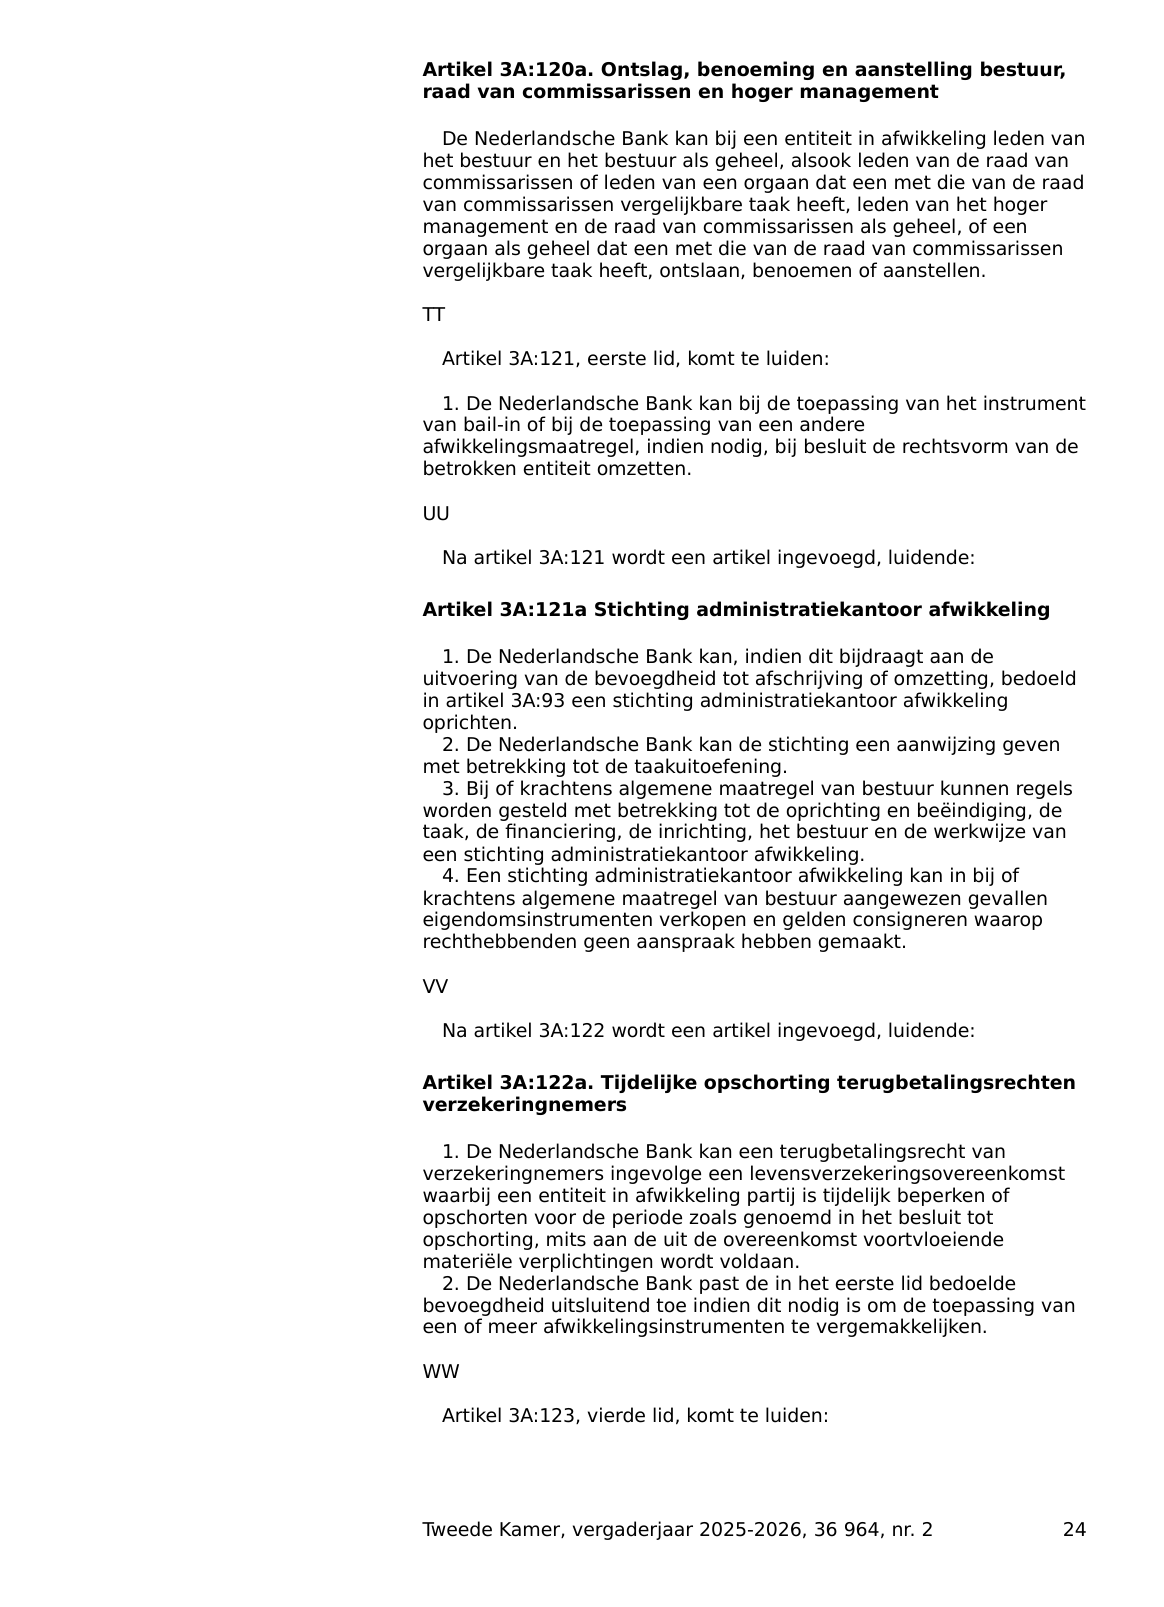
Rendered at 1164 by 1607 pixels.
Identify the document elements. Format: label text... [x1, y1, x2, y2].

text 1. De Nederlandsche Bank kan een terugbetalingsrecht van verzekeringnemers ingevolge een levensverzekeringsovereenkomst waarbij een entiteit in afwikkeling partij is tijdelijk beperken of opschorten voor de periode zoals genoemd in het besluit tot opschorting, mits aan de uit de overeenkomst voortvloeiende materiële verplichtingen wordt voldaan. [422, 1141, 1087, 1272]
text 1. De Nederlandsche Bank kan bij de toepassing van het instrument van bail-in of bij de toepassing van een andere afwikkelingsmaatregel, indien nodig, bij besluit de rechtsvorm van de betrokken entiteit omzetten. [422, 392, 1087, 480]
subtitle Artikel 3A:121a Stichting administratiekantoor afwikkeling [422, 599, 1087, 621]
text 4. Een stichting administratiekantoor afwikkeling kan in bij of krachtens algemene maatregel van bestuur aangewezen gevallen eigendomsinstrumenten verkopen en gelden consigneren waarop rechthebbenden geen aanspraak hebben gemaakt. [422, 865, 1087, 953]
text Na artikel 3A:121 wordt een artikel ingevoegd, luidende: [422, 547, 1087, 569]
text 1. De Nederlandsche Bank kan, indien dit bijdraagt aan de uitvoering van de bevoegdheid tot afschrijving of omzetting, bedoeld in artikel 3A:93 een stichting administratiekantoor afwikkeling oprichten. [422, 646, 1087, 733]
text 2. De Nederlandsche Bank kan de stichting een aanwijzing geven met betrekking tot de taakuitoefening. [422, 733, 1087, 777]
text De Nederlandsche Bank kan bij een entiteit in afwikkeling leden van het bestuur en het bestuur als geheel, alsook leden van de raad van commissarissen of leden van een orgaan dat een met die van de raad van commissarissen vergelijkbare taak heeft, leden van het hoger management en de raad van commissarissen als geheel, of een orgaan als geheel dat een met die van de raad van commissarissen vergelijkbare taak heeft, ontslaan, benoemen of aanstellen. [422, 128, 1087, 282]
text WW [422, 1361, 1087, 1383]
text 3. Bij of krachtens algemene maatregel van bestuur kunnen regels worden gesteld met betrekking tot de oprichting en beëindiging, de taak, de financiering, de inrichting, het bestuur en de werkwijze van een stichting administratiekantoor afwikkeling. [422, 777, 1087, 865]
text Artikel 3A:121, eerste lid, komt te luiden: [422, 348, 1087, 370]
text VV [422, 976, 1087, 997]
text TT [422, 304, 1087, 326]
subtitle Artikel 3A:120a. Ontslag, benoeming en aanstelling bestuur, raad van commissarissen en hoger management [422, 59, 1087, 103]
text 2. De Nederlandsche Bank past de in het eerste lid bedoelde bevoegdheid uitsluitend toe indien dit nodig is om de toepassing van een of meer afwikkelingsinstrumenten te vergemakkelijken. [422, 1272, 1087, 1338]
subtitle Artikel 3A:122a. Tijdelijke opschorting terugbetalingsrechten verzekeringnemers [422, 1072, 1087, 1116]
text Artikel 3A:123, vierde lid, komt te luiden: [422, 1405, 1087, 1427]
text UU [422, 502, 1087, 524]
text Na artikel 3A:122 wordt een artikel ingevoegd, luidende: [422, 1020, 1087, 1042]
